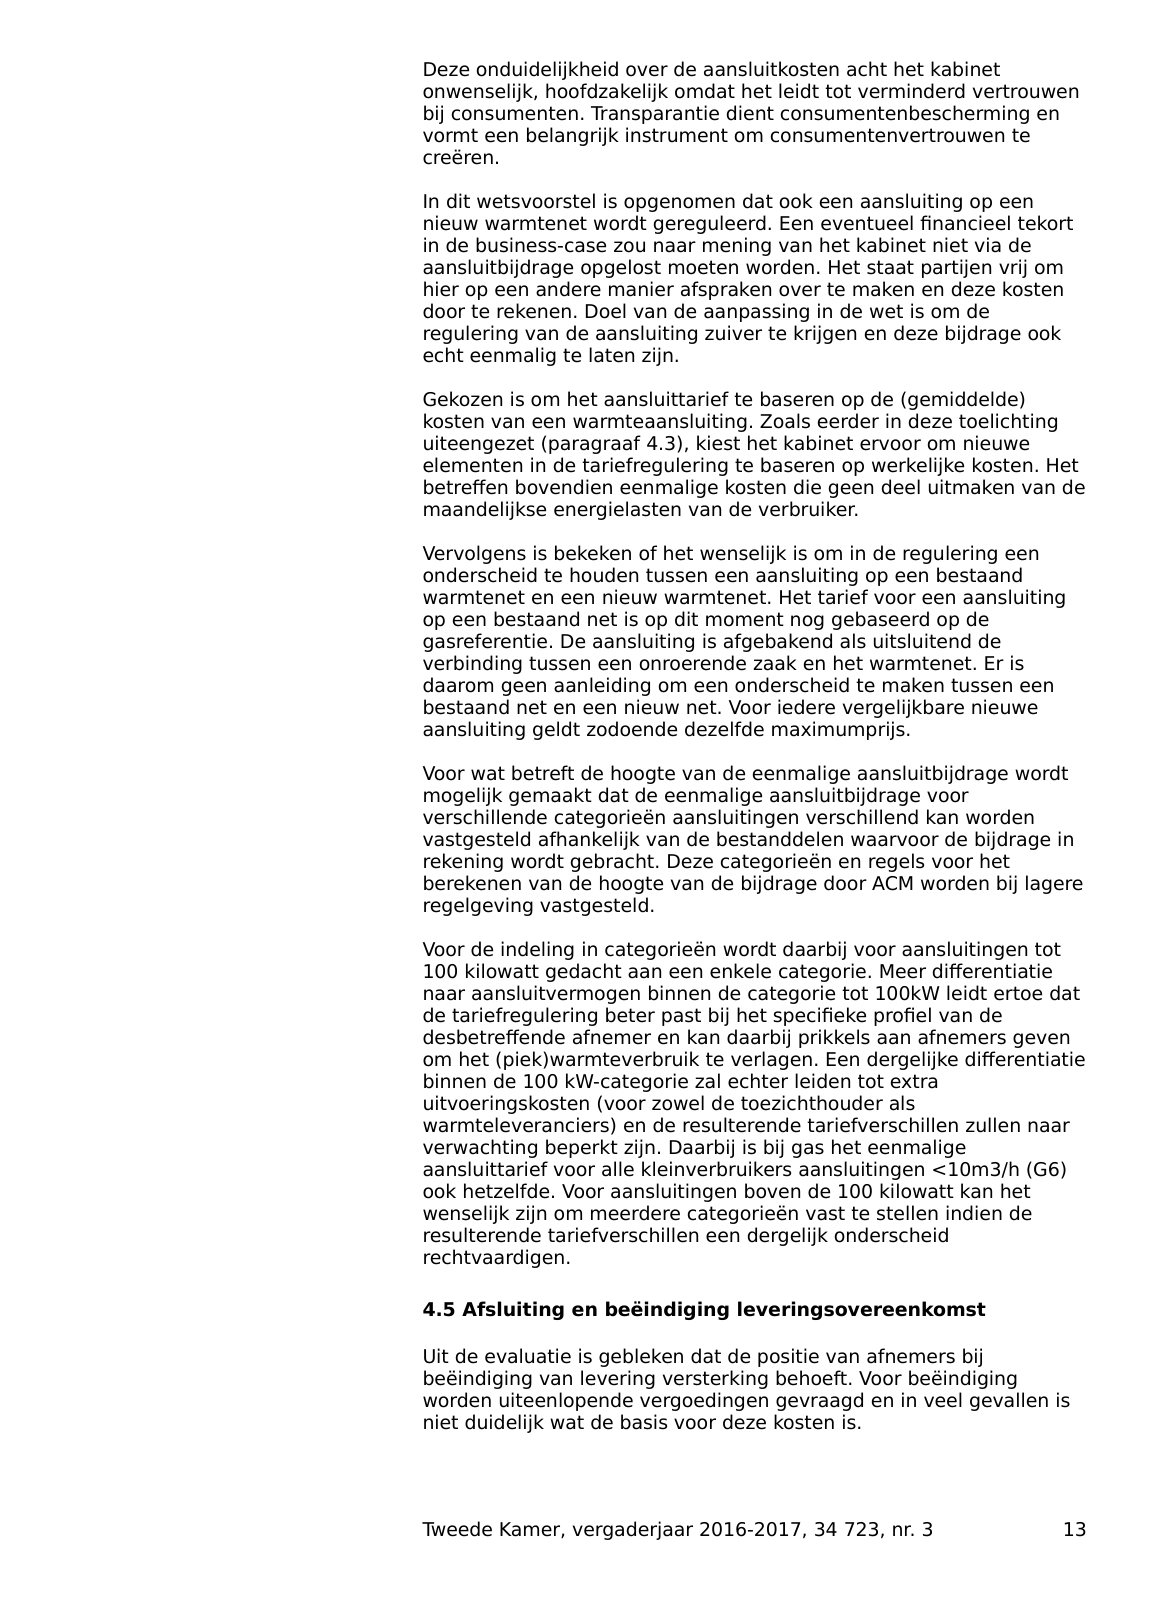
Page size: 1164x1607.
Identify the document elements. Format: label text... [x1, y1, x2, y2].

text Uit de evaluatie is gebleken dat de positie van afnemers bij beëindiging van levering versterking behoeft. Voor beëindiging worden uiteenlopende vergoedingen gevraagd en in veel gevallen is niet duidelijk wat de basis voor deze kosten is. [422, 1346, 1087, 1434]
text Vervolgens is bekeken of het wenselijk is om in de regulering een onderscheid te houden tussen een aansluiting op een bestaand warmtenet en een nieuw warmtenet. Het tarief voor een aansluiting op een bestaand net is op dit moment nog gebaseerd op de gasreferentie. De aansluiting is afgebakend als uitsluitend de verbinding tussen een onroerende zaak en het warmtenet. Er is daarom geen aanleiding om een onderscheid te maken tussen een bestaand net en een nieuw net. Voor iedere vergelijkbare nieuwe aansluiting geldt zodoende dezelfde maximumprijs. [422, 543, 1087, 741]
text Gekozen is om het aansluittarief te baseren op de (gemiddelde) kosten van een warmteaansluiting. Zoals eerder in deze toelichting uiteengezet (paragraaf 4.3), kiest het kabinet ervoor om nieuwe elementen in de tariefregulering te baseren op werkelijke kosten. Het betreffen bovendien eenmalige kosten die geen deel uitmaken van de maandelijkse energielasten van de verbruiker. [422, 389, 1087, 521]
subtitle 4.5 Afsluiting en beëindiging leveringsovereenkomst [422, 1299, 1087, 1321]
text Deze onduidelijkheid over de aansluitkosten acht het kabinet onwenselijk, hoofdzakelijk omdat het leidt tot verminderd vertrouwen bij consumenten. Transparantie dient consumentenbescherming en vormt een belangrijk instrument om consumentenvertrouwen te creëren. [422, 59, 1087, 169]
text In dit wetsvoorstel is opgenomen dat ook een aansluiting op een nieuw warmtenet wordt gereguleerd. Een eventueel financieel tekort in de business-case zou naar mening van het kabinet niet via de aansluitbijdrage opgelost moeten worden. Het staat partijen vrij om hier op een andere manier afspraken over te maken en deze kosten door te rekenen. Doel van de aanpassing in de wet is om de regulering van de aansluiting zuiver te krijgen en deze bijdrage ook echt eenmalig te laten zijn. [422, 191, 1087, 367]
text Voor de indeling in categorieën wordt daarbij voor aansluitingen tot 100 kilowatt gedacht aan een enkele categorie. Meer differentiatie naar aansluitvermogen binnen de categorie tot 100kW leidt ertoe dat de tariefregulering beter past bij het specifieke profiel van de desbetreffende afnemer en kan daarbij prikkels aan afnemers geven om het (piek)warmteverbruik te verlagen. Een dergelijke differentiatie binnen de 100 kW-categorie zal echter leiden tot extra uitvoeringskosten (voor zowel de toezichthouder als warmteleveranciers) en de resulterende tariefverschillen zullen naar verwachting beperkt zijn. Daarbij is bij gas het eenmalige aansluittarief voor alle kleinverbruikers aansluitingen <10m3/h (G6) ook hetzelfde. Voor aansluitingen boven de 100 kilowatt kan het wenselijk zijn om meerdere categorieën vast te stellen indien de resulterende tariefverschillen een dergelijk onderscheid rechtvaardigen. [422, 939, 1087, 1269]
text Voor wat betreft de hoogte van de eenmalige aansluitbijdrage wordt mogelijk gemaakt dat de eenmalige aansluitbijdrage voor verschillende categorieën aansluitingen verschillend kan worden vastgesteld afhankelijk van de bestanddelen waarvoor de bijdrage in rekening wordt gebracht. Deze categorieën en regels voor het berekenen van de hoogte van de bijdrage door ACM worden bij lagere regelgeving vastgesteld. [422, 763, 1087, 917]
